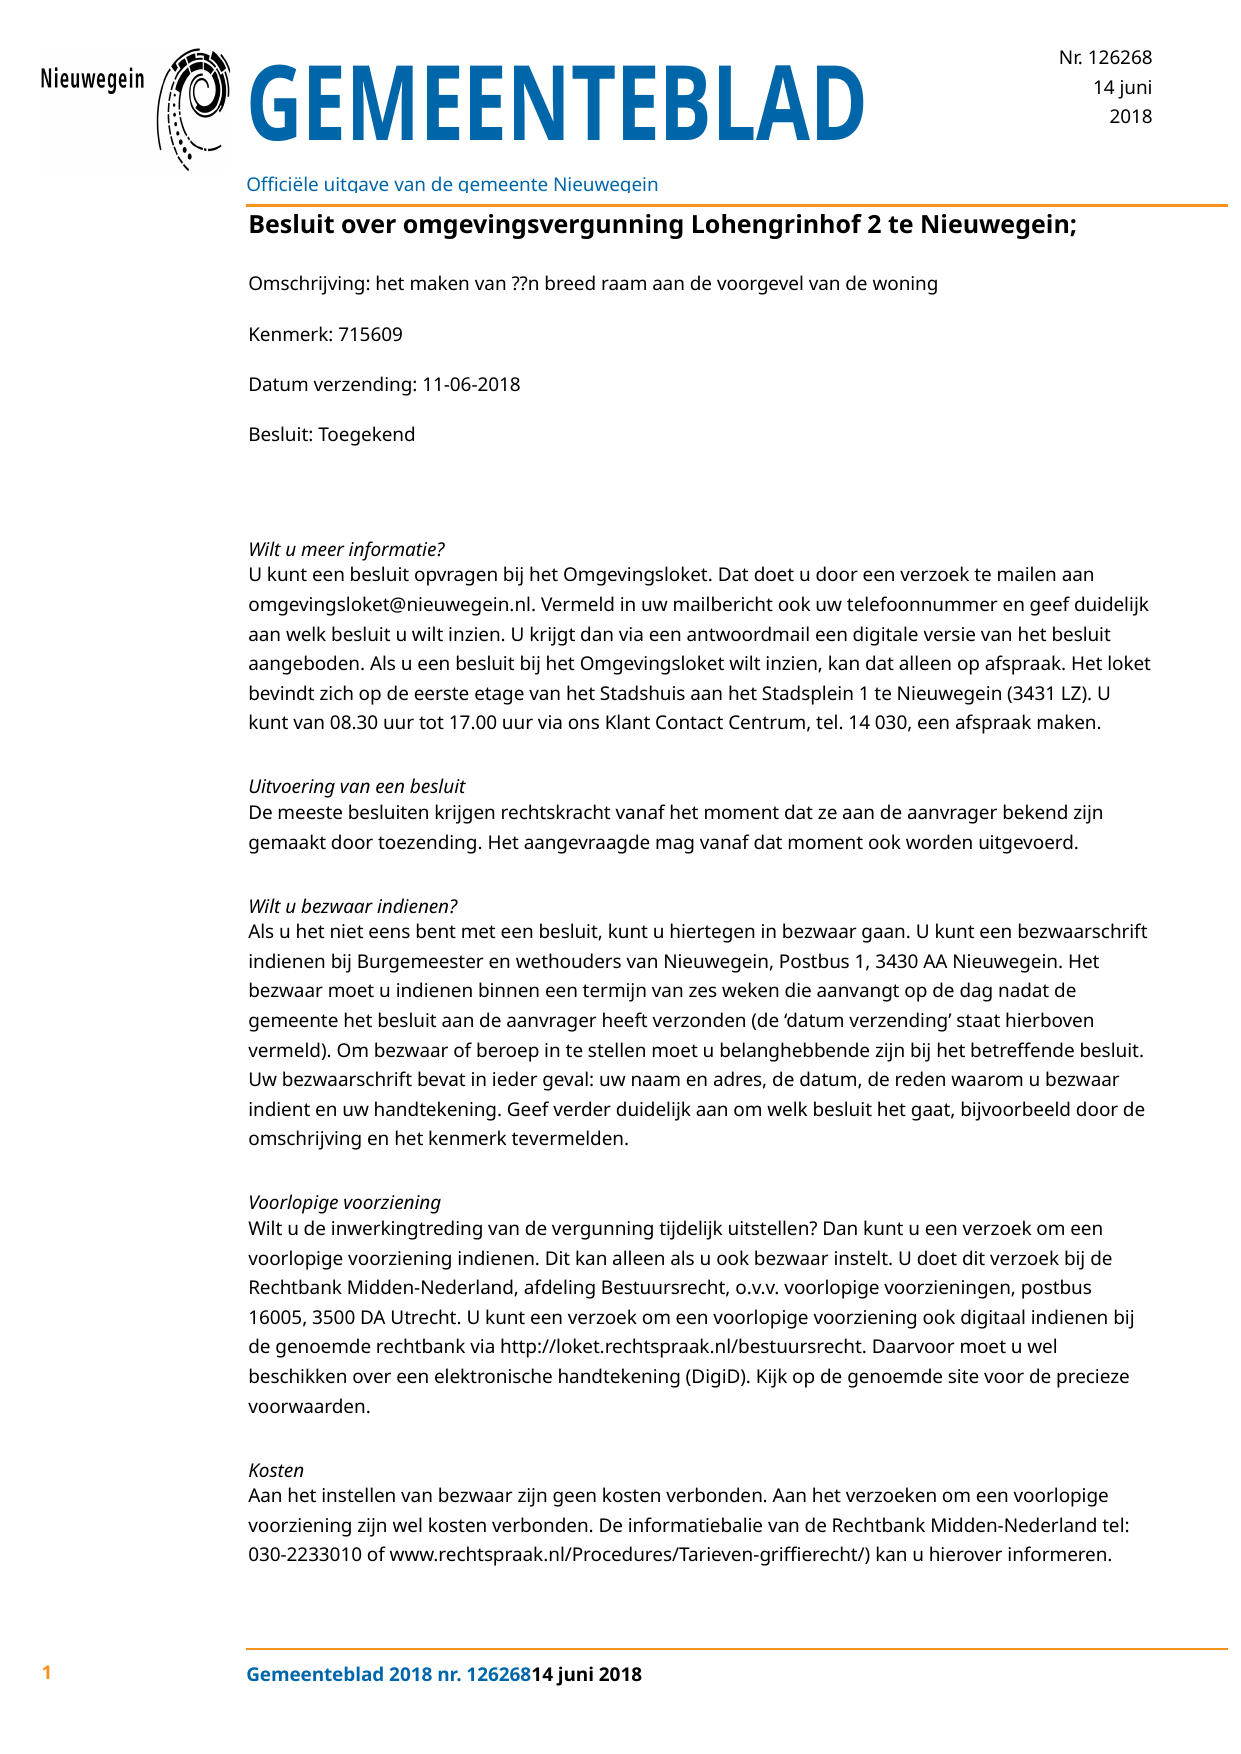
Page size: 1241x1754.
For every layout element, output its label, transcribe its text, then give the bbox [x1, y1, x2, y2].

text Aan het instellen van bezwaar zijn geen kosten verbonden. Aan het verzoeken om een voorlopige voorziening zijn wel kosten verbonden. De informatiebalie van de Rechtbank Midden-Nederland tel: 030-2233010 of www.rechtspraak.nl/Procedures/Tarieven-griffierecht/) kan u hierover informeren. [248, 1482, 1152, 1567]
text Wilt u bezwaar indienen? [248, 893, 1152, 918]
text Besluit over omgevingsvergunning Lohengrinhof 2 te Nieuwegein; [248, 207, 1152, 241]
text Omschrijving: het maken van ??n breed raam aan de voorgevel van de woning [248, 270, 1152, 296]
text Datum verzending: 11-06-2018 [248, 371, 1152, 397]
picture [41, 47, 231, 172]
text Kenmerk: 715609 [248, 321, 1152, 346]
text U kunt een besluit opvragen bij het Omgevingsloket. Dat doet u door een verzoek te mailen aan omgevingsloket@nieuwegein.nl. Vermeld in uw mailbericht ook uw telefoonnummer en geef duidelijk aan welk besluit u wilt inzien. U krijgt dan via een antwoordmail een digitale versie van het besluit aangeboden. Als u een besluit bij het Omgevingsloket wilt inzien, kan dat alleen op afspraak. Het loket bevindt zich op de eerste etage van het Stadshuis aan het Stadsplein 1 te Nieuwegein (3431 LZ). U kunt van 08.30 uur tot 17.00 uur via ons Klant Contact Centrum, tel. 14 030, een afspraak maken. [248, 562, 1152, 735]
text Wilt u de inwerkingtreding van de vergunning tijdelijk uitstellen? Dan kunt u een verzoek om een voorlopige voorziening indienen. Dit kan alleen als u ook bezwaar instelt. U doet dit verzoek bij de Rechtbank Midden-Nederland, afdeling Bestuursrecht, o.v.v. voorlopige voorzieningen, postbus 16005, 3500 DA Utrecht. U kunt een verzoek om een voorlopige voorziening ook digitaal indienen bij de genoemde rechtbank via http://loket.rechtspraak.nl/bestuursrecht. Daarvoor moet u wel beschikken over een elektronische handtekening (DigiD). Kijk op de genoemde site voor de precieze voorwaarden. [248, 1215, 1152, 1418]
text Uitvoering van een besluit [248, 773, 1152, 799]
text Wilt u meer informatie? [248, 536, 1152, 562]
text De meeste besluiten krijgen rechtskracht vanaf het moment dat ze aan de aanvrager bekend zijn gemaakt door toezending. Het aangevraagde mag vanaf dat moment ook worden uitgevoerd. [248, 799, 1152, 854]
text Voorlopige voorziening [248, 1189, 1152, 1215]
text Besluit: Toegekend [248, 422, 1152, 447]
text Als u het niet eens bent met een besluit, kunt u hiertegen in bezwaar gaan. U kunt een bezwaarschrift indienen bij Burgemeester en wethouders van Nieuwegein, Postbus 1, 3430 AA Nieuwegein. Het bezwaar moet u indienen binnen een termijn van zes weken die aanvangt op de dag nadat de gemeente het besluit aan de aanvrager heeft verzonden (de ‘datum verzending’ staat hierboven vermeld). Om bezwaar of beroep in te stellen moet u belanghebbende zijn bij het betreffende besluit. Uw bezwaarschrift bevat in ieder geval: uw naam en adres, de datum, de reden waarom u bezwaar indient en uw handtekening. Geef verder duidelijk aan om welk besluit het gaat, bijvoorbeeld door de omschrijving en het kenmerk tevermelden. [248, 918, 1152, 1151]
text Kosten [248, 1457, 1152, 1482]
